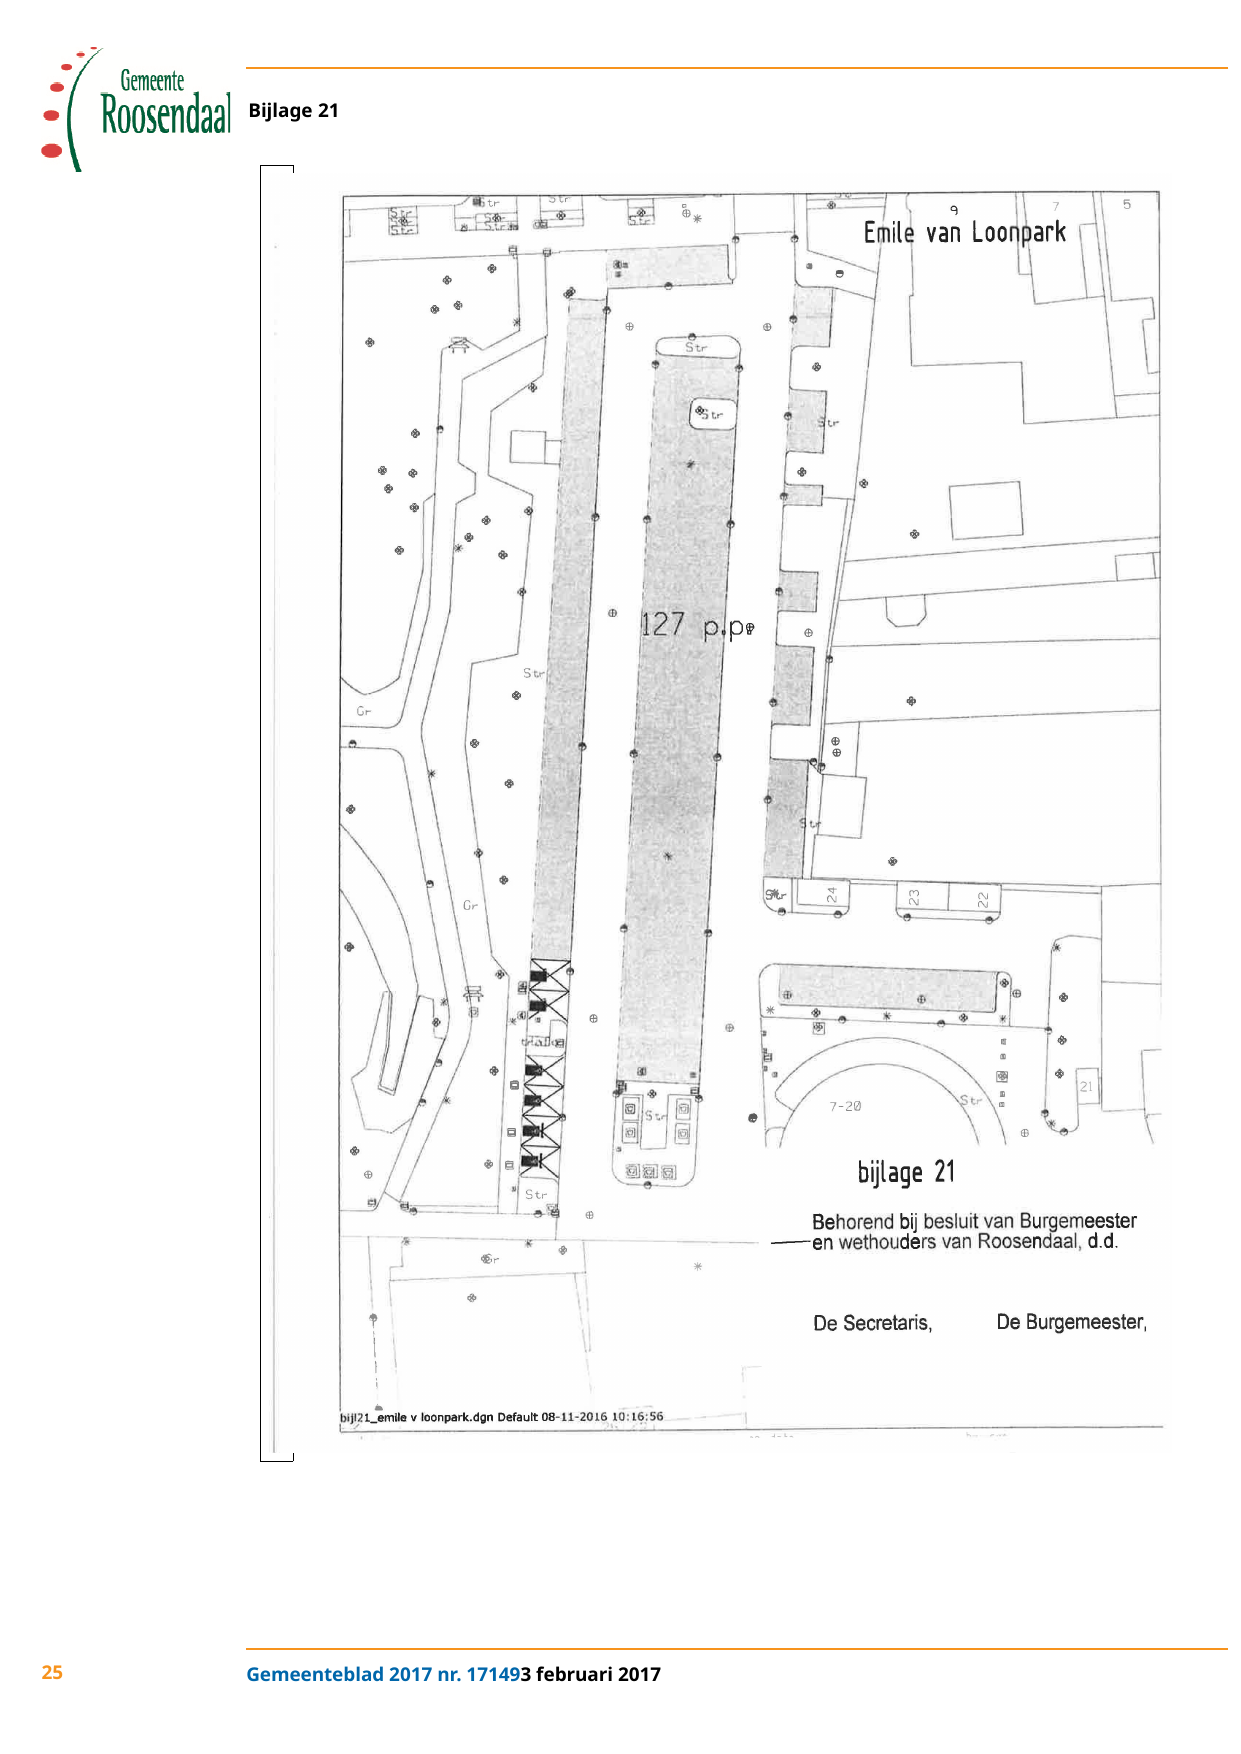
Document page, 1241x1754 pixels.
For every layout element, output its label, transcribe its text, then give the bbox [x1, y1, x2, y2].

text Bijlage 21 [248, 95, 1152, 123]
picture [268, 173, 1173, 1453]
picture [41, 47, 231, 172]
